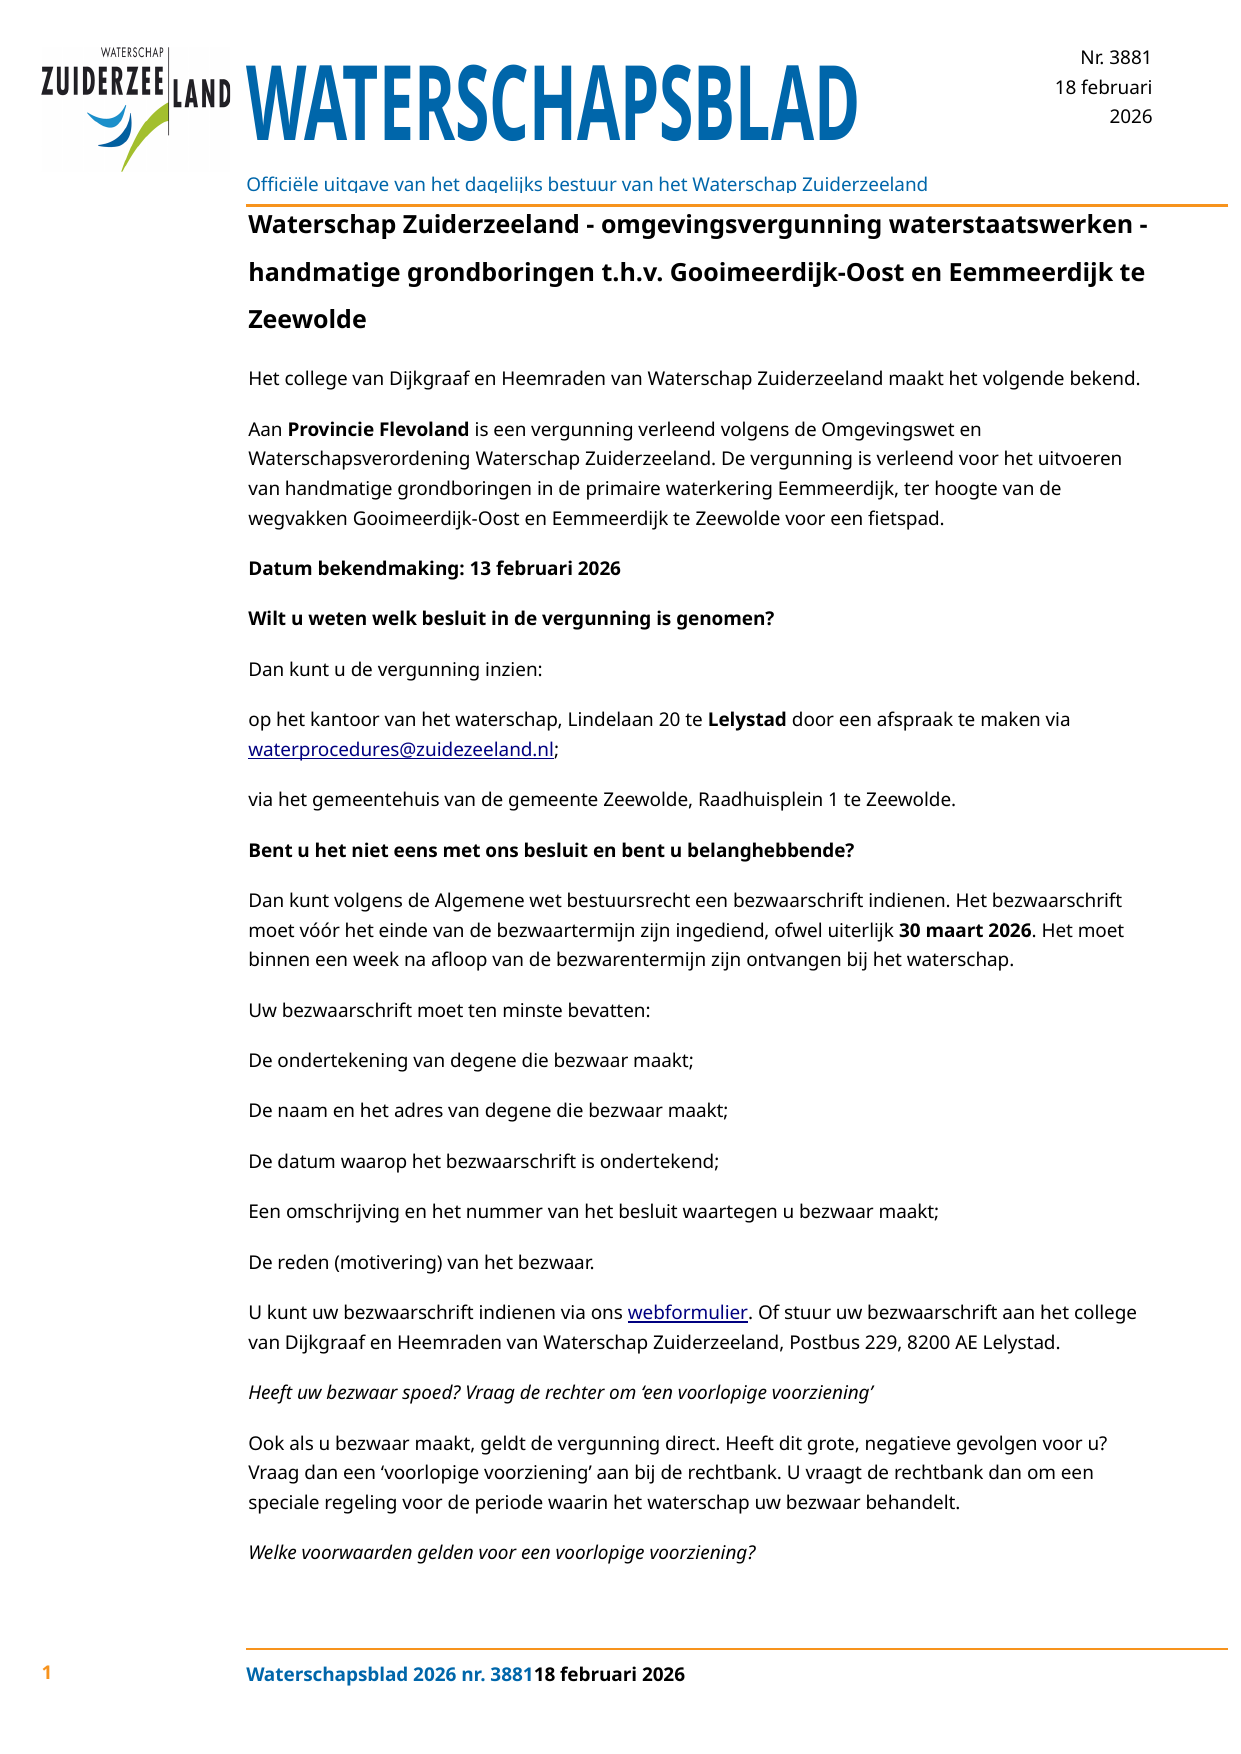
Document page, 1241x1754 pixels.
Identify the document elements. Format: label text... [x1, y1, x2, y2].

text Uw bezwaarschrift moet ten minste bevatten: [248, 997, 1152, 1022]
text Bent u het niet eens met ons besluit en bent u belanghebbende? [248, 837, 1152, 862]
text Wilt u weten welk besluit in de vergunning is genomen? [248, 606, 1152, 631]
text via het gemeentehuis van de gemeente Zeewolde, Raadhuisplein 1 te Zeewolde. [248, 786, 1152, 812]
text Dan kunt u de vergunning inzien: [248, 656, 1152, 682]
text De naam en het adres van degene die bezwaar maakt; [248, 1098, 1152, 1123]
text De ondertekening van degene die bezwaar maakt; [248, 1047, 1152, 1073]
text Het college van Dijkgraaf en Heemraden van Waterschap Zuiderzeeland maakt het volgende bekend. [248, 366, 1152, 391]
text De datum waarop het bezwaarschrift is ondertekend; [248, 1148, 1152, 1174]
picture [41, 47, 231, 172]
text Waterschap Zuiderzeeland - omgevingsvergunning waterstaatswerken - handmatige grondboringen t.h.v. Gooimeerdijk-Oost en Eemmeerdijk te Zeewolde [248, 207, 1152, 336]
text Een omschrijving en het nummer van het besluit waartegen u bezwaar maakt; [248, 1198, 1152, 1224]
text De reden (motivering) van het bezwaar. [248, 1249, 1152, 1274]
text Ook als u bezwaar maakt, geldt de vergunning direct. Heeft dit grote, negatieve gevolgen voor u? Vraag dan een ‘voorlopige voorziening’ aan bij de rechtbank. U vraagt de rechtbank dan om een speciale regeling voor de periode waarin het waterschap uw bezwaar behandelt. [248, 1430, 1152, 1514]
text Datum bekendmaking: 13 februari 2026 [248, 555, 1152, 581]
text op het kantoor van het waterschap, Lindelaan 20 te Lelystad door een afspraak te maken via waterprocedures@zuidezeeland.nl; [248, 706, 1152, 762]
text Heeft uw bezwaar spoed? Vraag de rechter om ‘een voorlopige voorziening’ [248, 1379, 1152, 1405]
text Welke voorwaarden gelden voor een voorlopige voorziening? [248, 1539, 1152, 1565]
text Aan Provincie Flevoland is een vergunning verleend volgens de Omgevingswet en Waterschapsverordening Waterschap Zuiderzeeland. De vergunning is verleend voor het uitvoeren van handmatige grondboringen in de primaire waterkering Eemmeerdijk, ter hoogte van de wegvakken Gooimeerdijk-Oost en Eemmeerdijk te Zeewolde voor een fietspad. [248, 416, 1152, 530]
text Dan kunt volgens de Algemene wet bestuursrecht een bezwaarschrift indienen. Het bezwaarschrift moet vóór het einde van de bezwaartermijn zijn ingediend, ofwel uiterlijk 30 maart 2026. Het moet binnen een week na afloop van de bezwarentermijn zijn ontvangen bij het waterschap. [248, 887, 1152, 972]
text U kunt uw bezwaarschrift indienen via ons webformulier. Of stuur uw bezwaarschrift aan het college van Dijkgraaf en Heemraden van Waterschap Zuiderzeeland, Postbus 229, 8200 AE Lelystad. [248, 1299, 1152, 1354]
